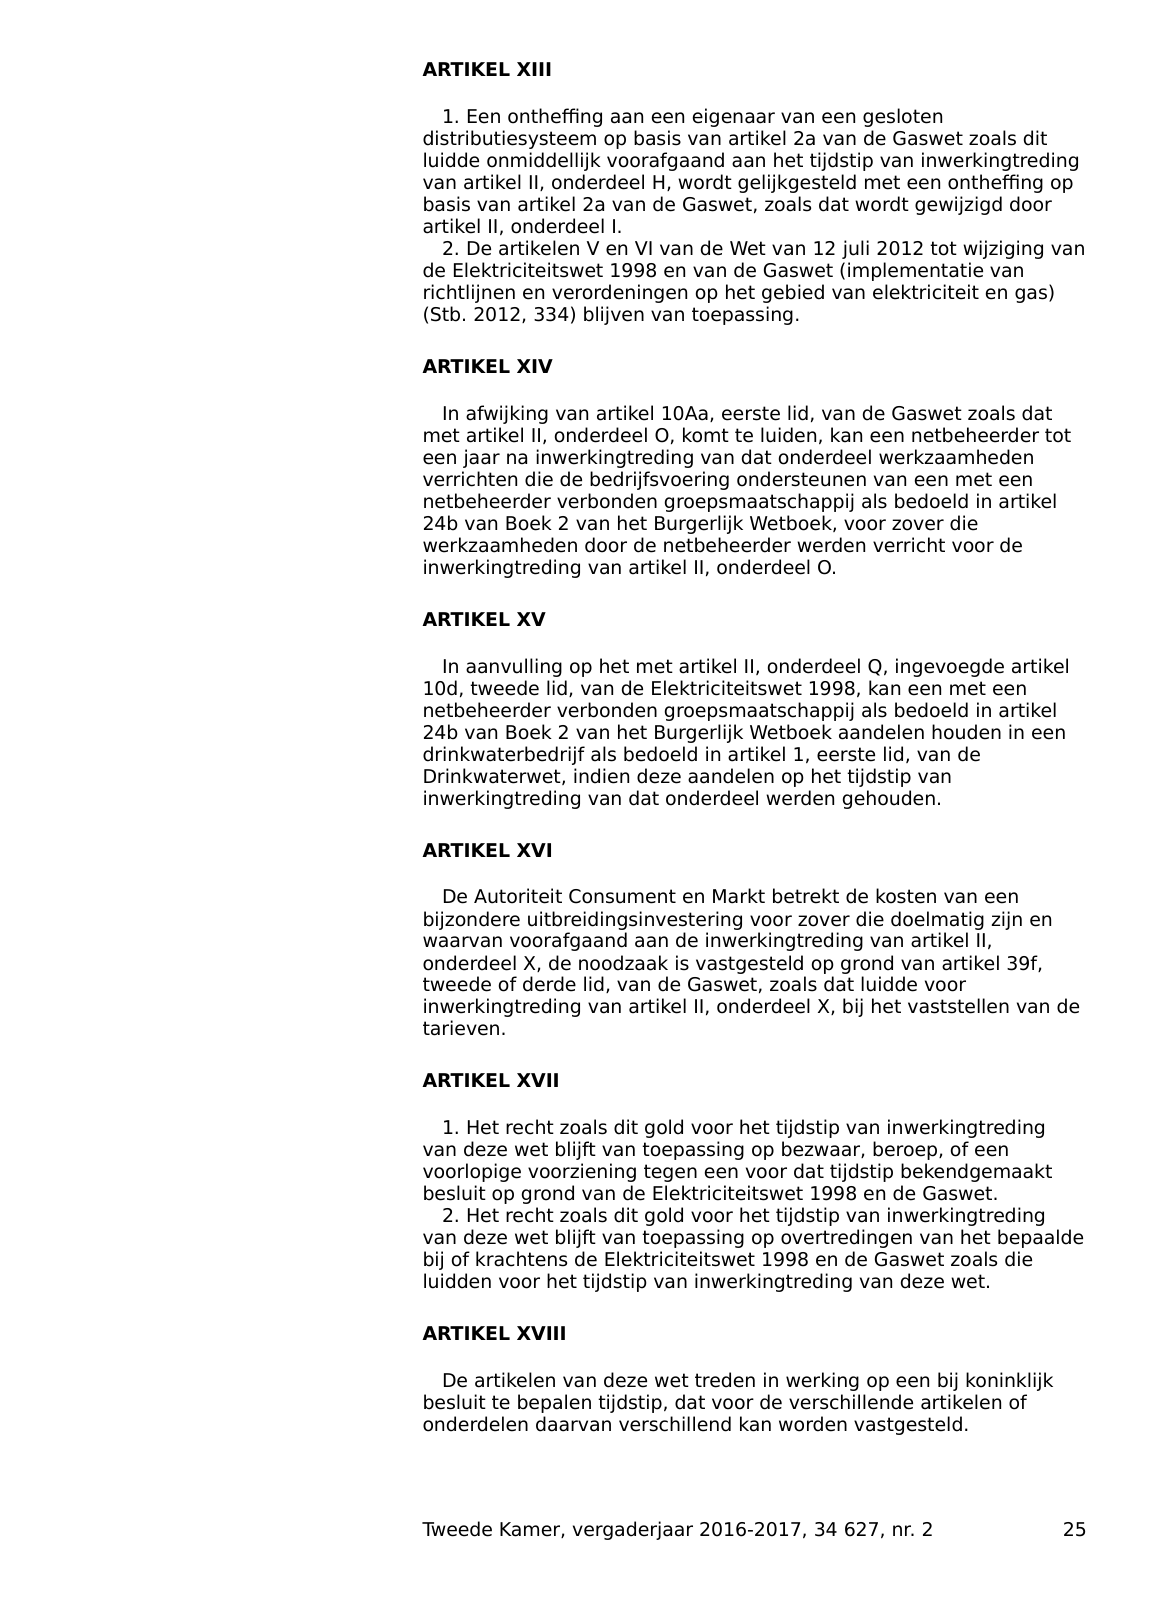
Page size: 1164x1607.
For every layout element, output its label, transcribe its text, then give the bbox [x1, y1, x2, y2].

text 2. Het recht zoals dit gold voor het tijdstip van inwerkingtreding van deze wet blijft van toepassing op overtredingen van het bepaalde bij of krachtens de Elektriciteitswet 1998 en de Gaswet zoals die luidden voor het tijdstip van inwerkingtreding van deze wet. [422, 1205, 1087, 1293]
subtitle ARTIKEL XIV [422, 356, 1087, 378]
text De artikelen van deze wet treden in werking op een bij koninklijk besluit te bepalen tijdstip, dat voor de verschillende artikelen of onderdelen daarvan verschillend kan worden vastgesteld. [422, 1370, 1087, 1436]
text 1. Het recht zoals dit gold voor het tijdstip van inwerkingtreding van deze wet blijft van toepassing op bezwaar, beroep, of een voorlopige voorziening tegen een voor dat tijdstip bekendgemaakt besluit op grond van de Elektriciteitswet 1998 en de Gaswet. [422, 1117, 1087, 1205]
text 2. De artikelen V en VI van de Wet van 12 juli 2012 tot wijziging van de Elektriciteitswet 1998 en van de Gaswet (implementatie van richtlijnen en verordeningen op het gebied van elektriciteit en gas) (Stb. 2012, 334) blijven van toepassing. [422, 238, 1087, 326]
subtitle ARTIKEL XV [422, 609, 1087, 631]
text De Autoriteit Consument en Markt betrekt de kosten van een bijzondere uitbreidingsinvestering voor zover die doelmatig zijn en waarvan voorafgaand aan de inwerkingtreding van artikel II, onderdeel X, de noodzaak is vastgesteld op grond van artikel 39f, tweede of derde lid, van de Gaswet, zoals dat luidde voor inwerkingtreding van artikel II, onderdeel X, bij het vaststellen van de tarieven. [422, 886, 1087, 1040]
subtitle ARTIKEL XVII [422, 1070, 1087, 1092]
text In aanvulling op het met artikel II, onderdeel Q, ingevoegde artikel 10d, tweede lid, van de Elektriciteitswet 1998, kan een met een netbeheerder verbonden groepsmaatschappij als bedoeld in artikel 24b van Boek 2 van het Burgerlijk Wetboek aandelen houden in een drinkwaterbedrijf als bedoeld in artikel 1, eerste lid, van de Drinkwaterwet, indien deze aandelen op het tijdstip van inwerkingtreding van dat onderdeel werden gehouden. [422, 656, 1087, 809]
text 1. Een ontheffing aan een eigenaar van een gesloten distributiesysteem op basis van artikel 2a van de Gaswet zoals dit luidde onmiddellijk voorafgaand aan het tijdstip van inwerkingtreding van artikel II, onderdeel H, wordt gelijkgesteld met een ontheffing op basis van artikel 2a van de Gaswet, zoals dat wordt gewijzigd door artikel II, onderdeel I. [422, 106, 1087, 238]
subtitle ARTIKEL XIII [422, 59, 1087, 81]
subtitle ARTIKEL XVIII [422, 1323, 1087, 1345]
subtitle ARTIKEL XVI [422, 839, 1087, 861]
text In afwijking van artikel 10Aa, eerste lid, van de Gaswet zoals dat met artikel II, onderdeel O, komt te luiden, kan een netbeheerder tot een jaar na inwerkingtreding van dat onderdeel werkzaamheden verrichten die de bedrijfsvoering ondersteunen van een met een netbeheerder verbonden groepsmaatschappij als bedoeld in artikel 24b van Boek 2 van het Burgerlijk Wetboek, voor zover die werkzaamheden door de netbeheerder werden verricht voor de inwerkingtreding van artikel II, onderdeel O. [422, 403, 1087, 579]
